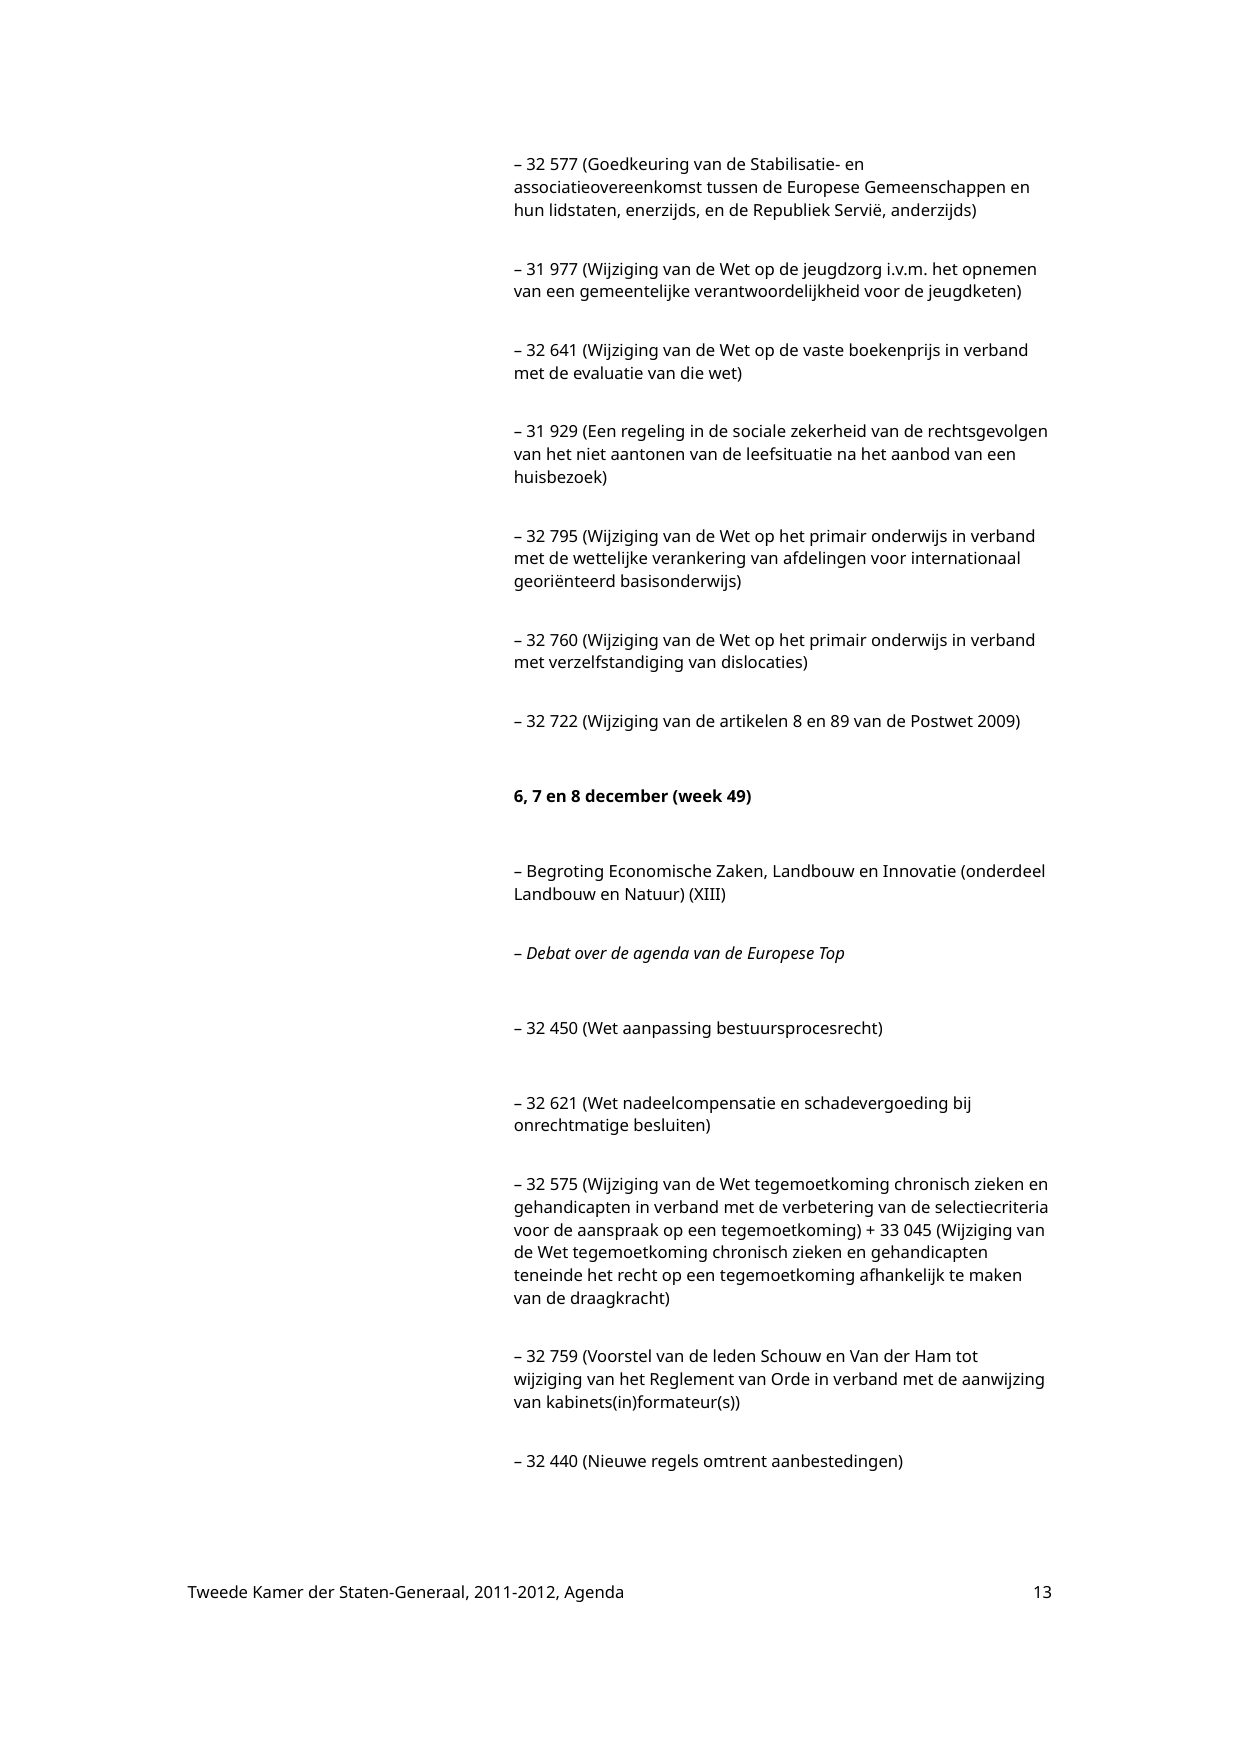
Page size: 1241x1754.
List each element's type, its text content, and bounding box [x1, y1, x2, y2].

table_cell [188, 150, 490, 254]
table_cell [490, 150, 510, 254]
table_cell – 32 722 (Wijziging van de artikelen 8 en 89 van de Postwet 2009) [510, 707, 1053, 782]
table_cell [490, 625, 510, 707]
table_cell [490, 254, 510, 336]
table_cell [188, 417, 490, 521]
table_cell [188, 782, 490, 857]
table_cell – 31 977 (Wijziging van de Wet op de jeugdzorg i.v.m. het opnemen van een gemeentelijke verantwoordelijkheid voor de jeugdketen) [510, 254, 1053, 336]
table_cell [490, 938, 510, 1013]
table_cell [490, 1342, 510, 1446]
table_cell – 32 760 (Wijziging van de Wet op het primair onderwijs in verband met verzelfstandiging van dislocaties) [510, 625, 1053, 707]
table_cell [490, 857, 510, 938]
table_cell [188, 1013, 490, 1088]
table_cell [490, 521, 510, 625]
table_cell [188, 938, 490, 1013]
table_cell [188, 707, 490, 782]
table_cell – 32 440 (Nieuwe regels omtrent aanbestedingen) [510, 1446, 1053, 1521]
table_cell – 32 575 (Wijziging van de Wet tegemoetkoming chronisch zieken en gehandicapten in verband met de verbetering van de selectiecriteria voor de aanspraak op een tegemoetkoming) + 33 045 (Wijziging van de Wet tegemoetkoming chronisch zieken en gehandicapten teneinde het recht op een tegemoetkoming afhankelijk te maken van de draagkracht) [510, 1170, 1053, 1342]
table_cell – 32 621 (Wet nadeelcompensatie en schadevergoeding bij onrechtmatige besluiten) [510, 1088, 1053, 1170]
table_cell – 32 795 (Wijziging van de Wet op het primair onderwijs in verband met de wettelijke verankering van afdelingen voor internationaal georiënteerd basisonderwijs) [510, 521, 1053, 625]
table_cell [490, 417, 510, 521]
table_cell – Begroting Economische Zaken, Landbouw en Innovatie (onderdeel Landbouw en Natuur) (XIII) [510, 857, 1053, 938]
table_cell [188, 857, 490, 938]
table_cell [188, 1342, 490, 1446]
table_cell [490, 707, 510, 782]
table_cell [188, 336, 490, 417]
table_cell – 32 641 (Wijziging van de Wet op de vaste boekenprijs in verband met de evaluatie van die wet) [510, 336, 1053, 417]
table_cell 6, 7 en 8 december (week 49) [510, 782, 1053, 857]
table_cell [490, 336, 510, 417]
table_cell [490, 1170, 510, 1342]
table_cell [490, 1013, 510, 1088]
table_cell [188, 1446, 490, 1521]
table_cell – 32 577 (Goedkeuring van de Stabilisatie- en associatieovereenkomst tussen de Europese Gemeenschappen en hun lidstaten, enerzijds, en de Republiek Servië, anderzijds) [510, 150, 1053, 254]
table_cell – 32 450 (Wet aanpassing bestuursprocesrecht) [510, 1013, 1053, 1088]
table_cell [188, 1170, 490, 1342]
table_cell [188, 254, 490, 336]
table_cell [490, 782, 510, 857]
table_cell [188, 1088, 490, 1170]
table_cell – Debat over de agenda van de Europese Top [510, 938, 1053, 1013]
table_cell – 32 759 (Voorstel van de leden Schouw en Van der Ham tot wijziging van het Reglement van Orde in verband met de aanwijzing van kabinets(in)formateur(s)) [510, 1342, 1053, 1446]
table_cell [490, 1446, 510, 1521]
table_cell – 31 929 (Een regeling in de sociale zekerheid van de rechtsgevolgen van het niet aantonen van de leefsituatie na het aanbod van een huisbezoek) [510, 417, 1053, 521]
table_cell [188, 521, 490, 625]
table_cell [188, 625, 490, 707]
table_cell [490, 1088, 510, 1170]
